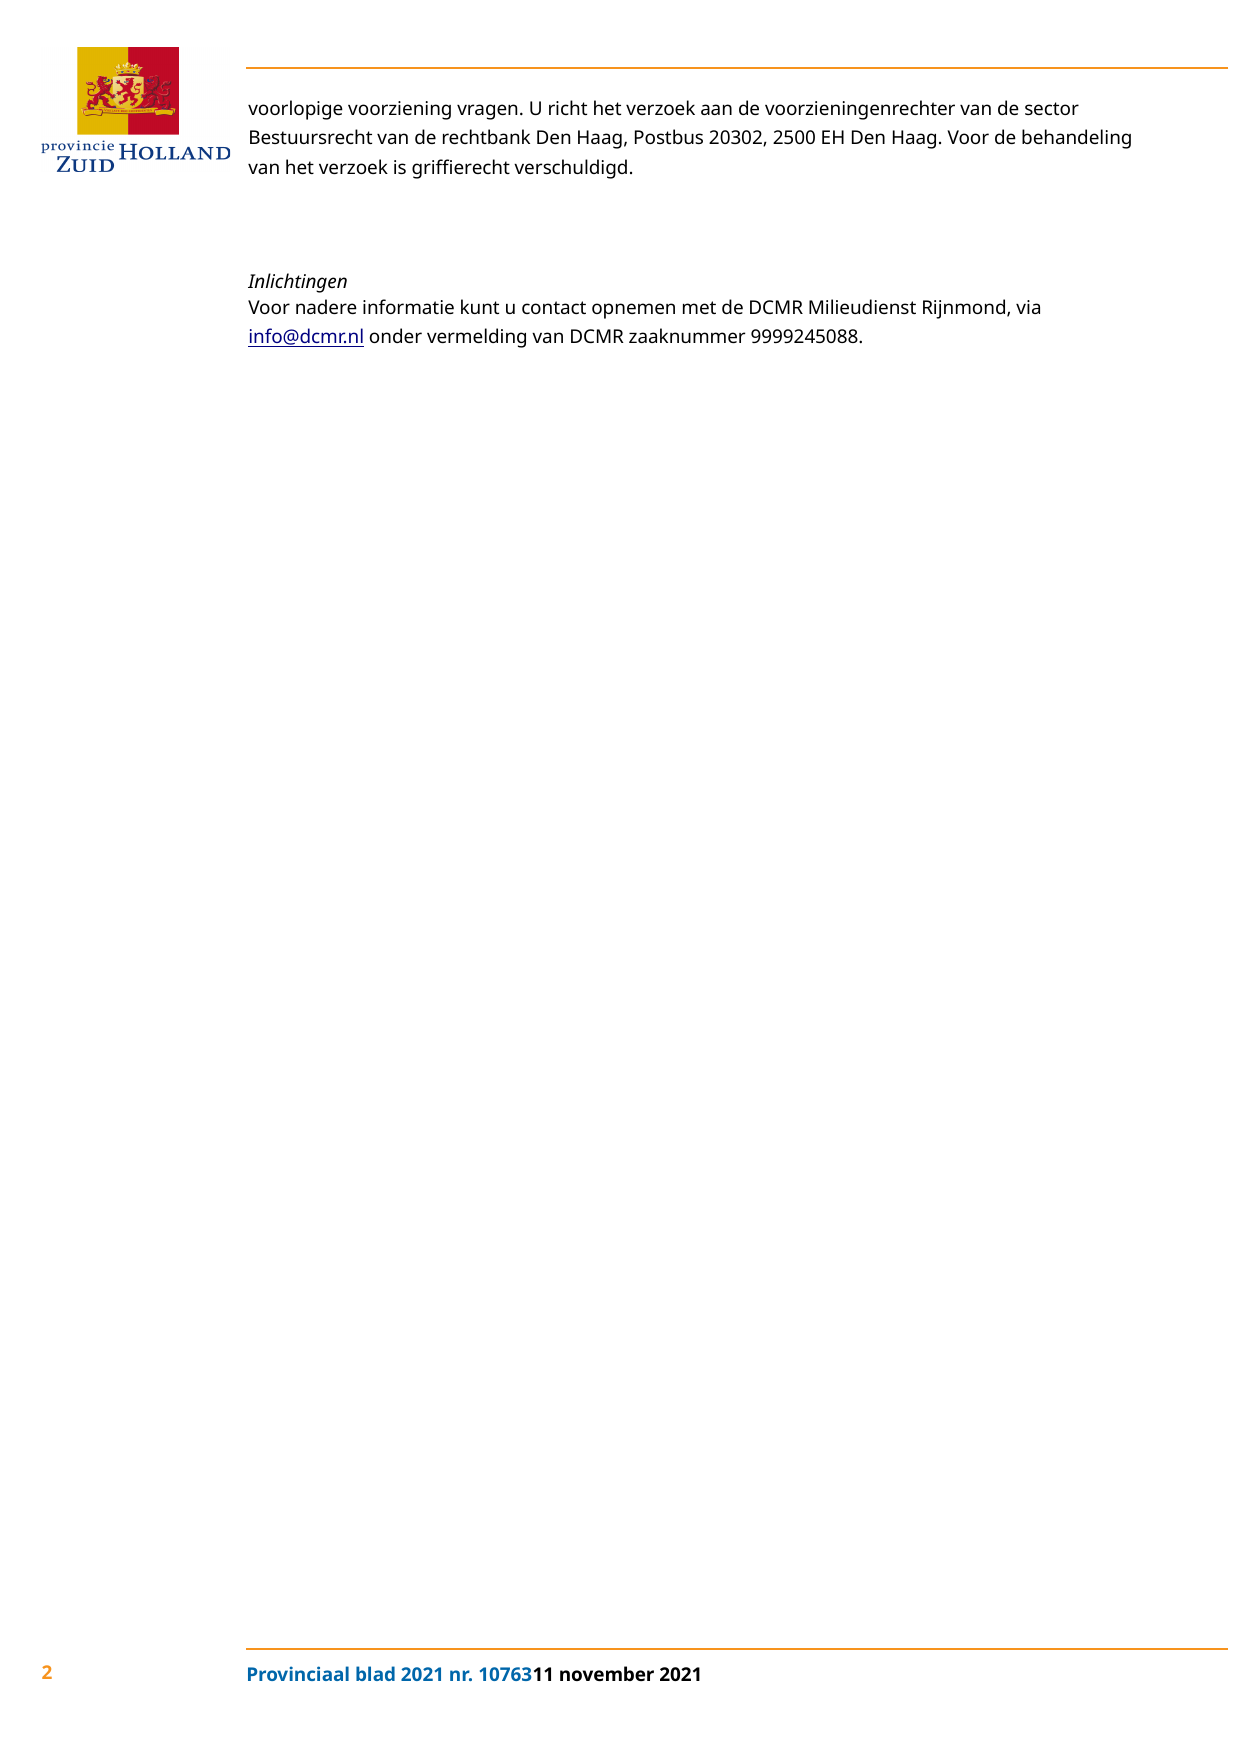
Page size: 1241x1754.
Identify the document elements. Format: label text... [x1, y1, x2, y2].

picture [41, 47, 231, 172]
text Inlichtingen [248, 268, 1152, 294]
text voorlopige voorziening vragen. U richt het verzoek aan de voorzieningenrechter van de sector Bestuursrecht van de rechtbank Den Haag, Postbus 20302, 2500 EH Den Haag. Voor de behandeling van het verzoek is griffierecht verschuldigd. [248, 95, 1152, 180]
text Voor nadere informatie kunt u contact opnemen met de DCMR Milieudienst Rijnmond, via info@dcmr.nl onder vermelding van DCMR zaaknummer 9999245088. [248, 294, 1152, 349]
